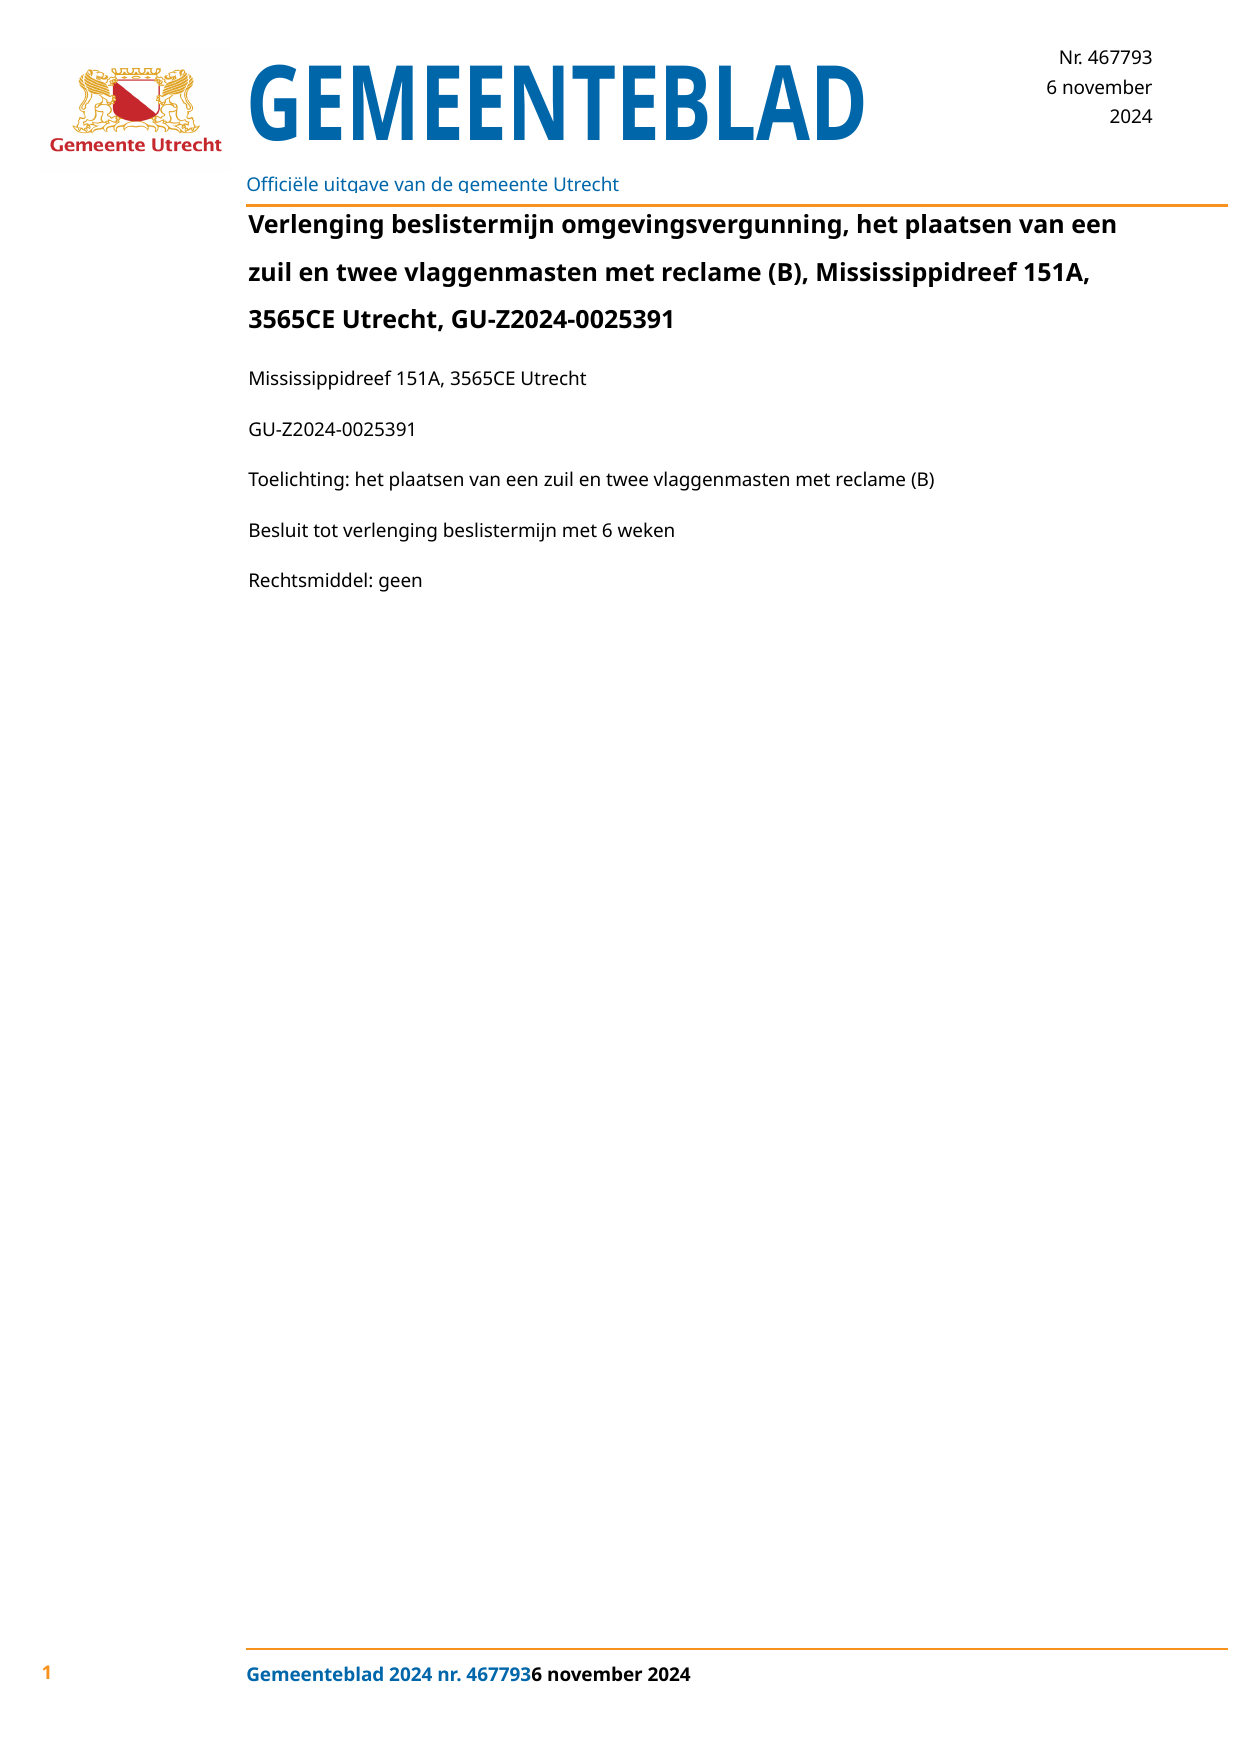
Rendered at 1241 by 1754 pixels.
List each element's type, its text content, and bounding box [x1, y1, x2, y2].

text Toelichting: het plaatsen van een zuil en twee vlaggenmasten met reclame (B) [248, 466, 1152, 492]
text Verlenging beslistermijn omgevingsvergunning, het plaatsen van een zuil en twee vlaggenmasten met reclame (B), Mississippidreef 151A, 3565CE Utrecht, GU-Z2024-0025391 [248, 207, 1152, 336]
picture [41, 47, 231, 172]
text Rechtsmiddel: geen [248, 567, 1152, 593]
text Besluit tot verlenging beslistermijn met 6 weken [248, 517, 1152, 542]
text Mississippidreef 151A, 3565CE Utrecht [248, 366, 1152, 391]
text GU-Z2024-0025391 [248, 416, 1152, 442]
